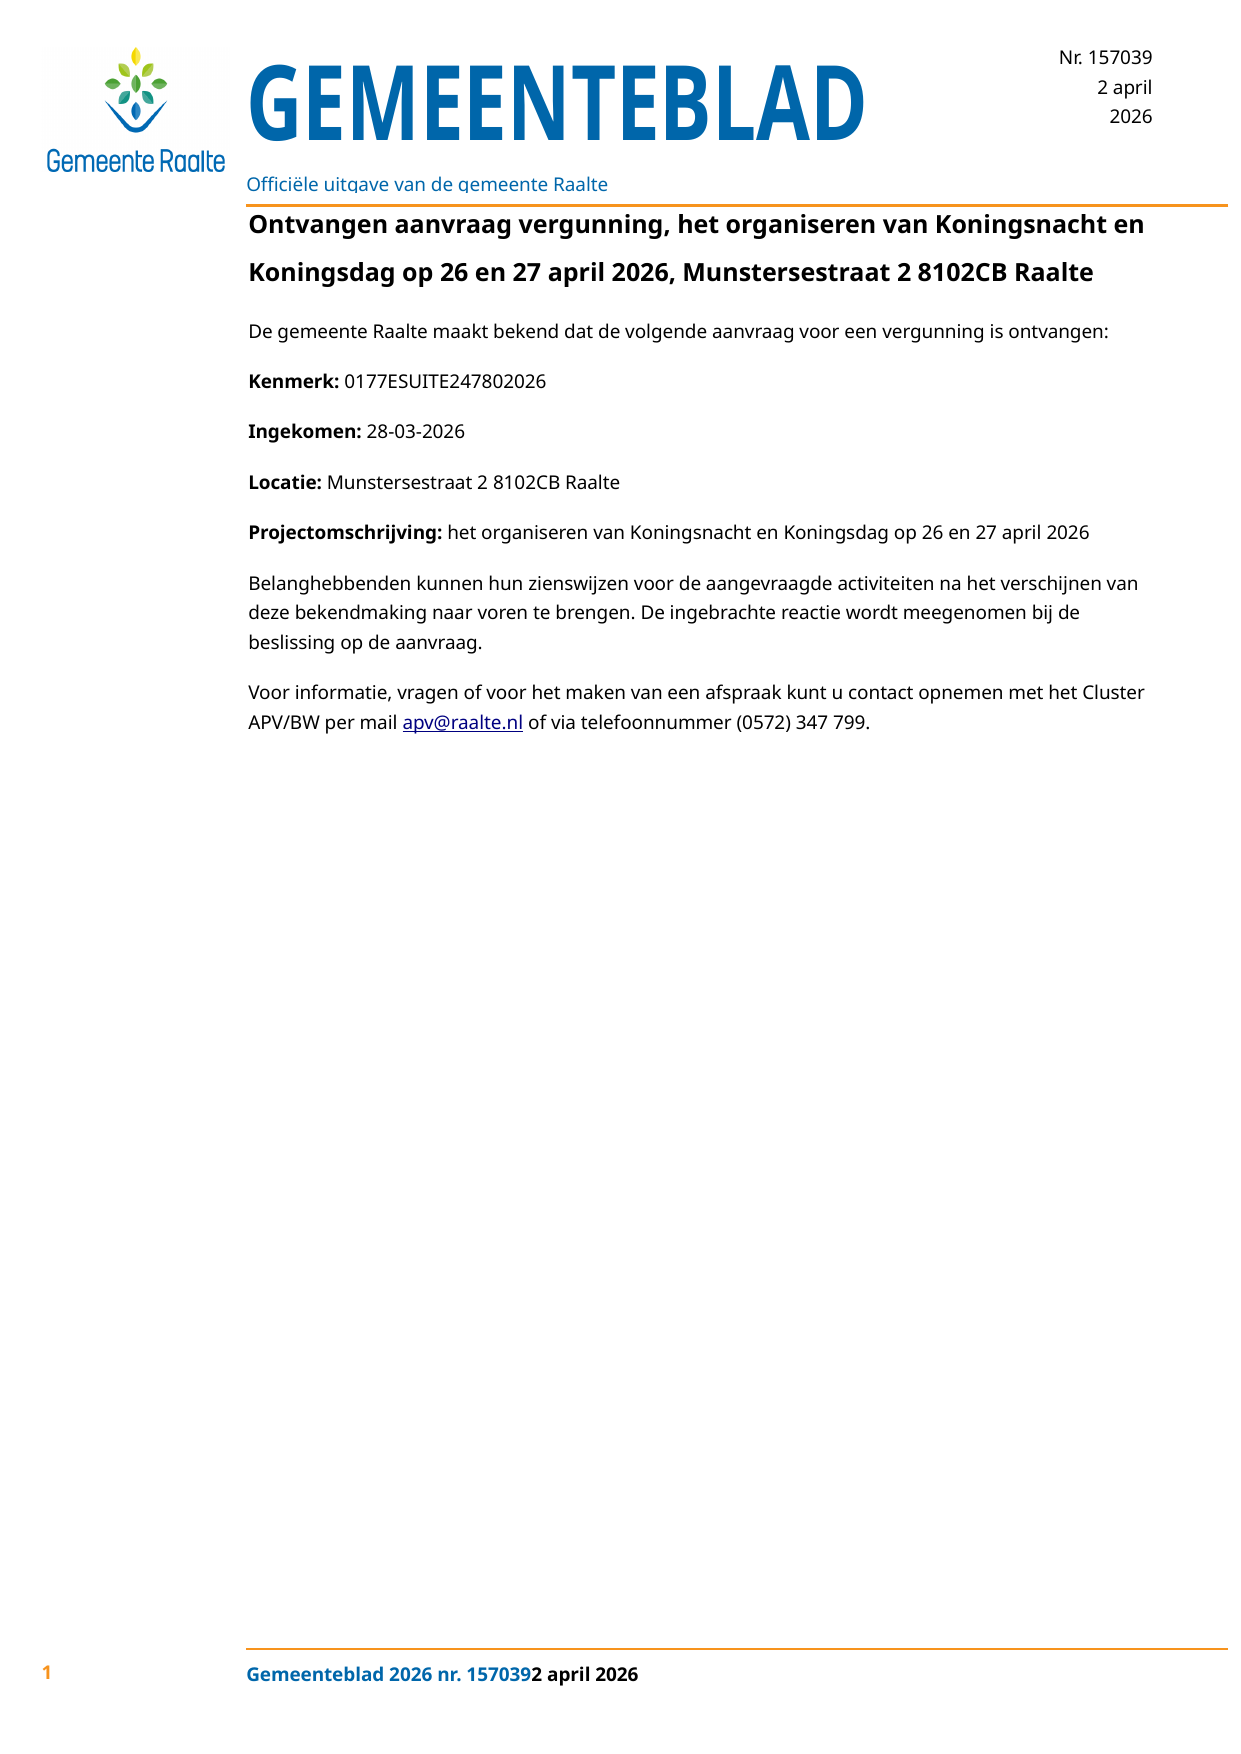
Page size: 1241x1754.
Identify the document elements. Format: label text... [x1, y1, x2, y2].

text Voor informatie, vragen of voor het maken van een afspraak kunt u contact opnemen met het Cluster APV/BW per mail apv@raalte.nl of via telefoonnummer (0572) 347 799. [248, 679, 1152, 735]
text Ingekomen: 28-03-2026 [248, 419, 1152, 444]
text Projectomschrijving: het organiseren van Koningsnacht en Koningsdag op 26 en 27 april 2026 [248, 519, 1152, 545]
text De gemeente Raalte maakt bekend dat de volgende aanvraag voor een vergunning is ontvangen: [248, 318, 1152, 344]
picture [41, 47, 231, 172]
text Kenmerk: 0177ESUITE247802026 [248, 368, 1152, 394]
text Ontvangen aanvraag vergunning, het organiseren van Koningsnacht en Koningsdag op 26 en 27 april 2026, Munstersestraat 2 8102CB Raalte [248, 207, 1152, 288]
text Belanghebbenden kunnen hun zienswijzen voor de aangevraagde activiteiten na het verschijnen van deze bekendmaking naar voren te brengen. De ingebrachte reactie wordt meegenomen bij de beslissing op de aanvraag. [248, 570, 1152, 655]
text Locatie: Munstersestraat 2 8102CB Raalte [248, 469, 1152, 495]
